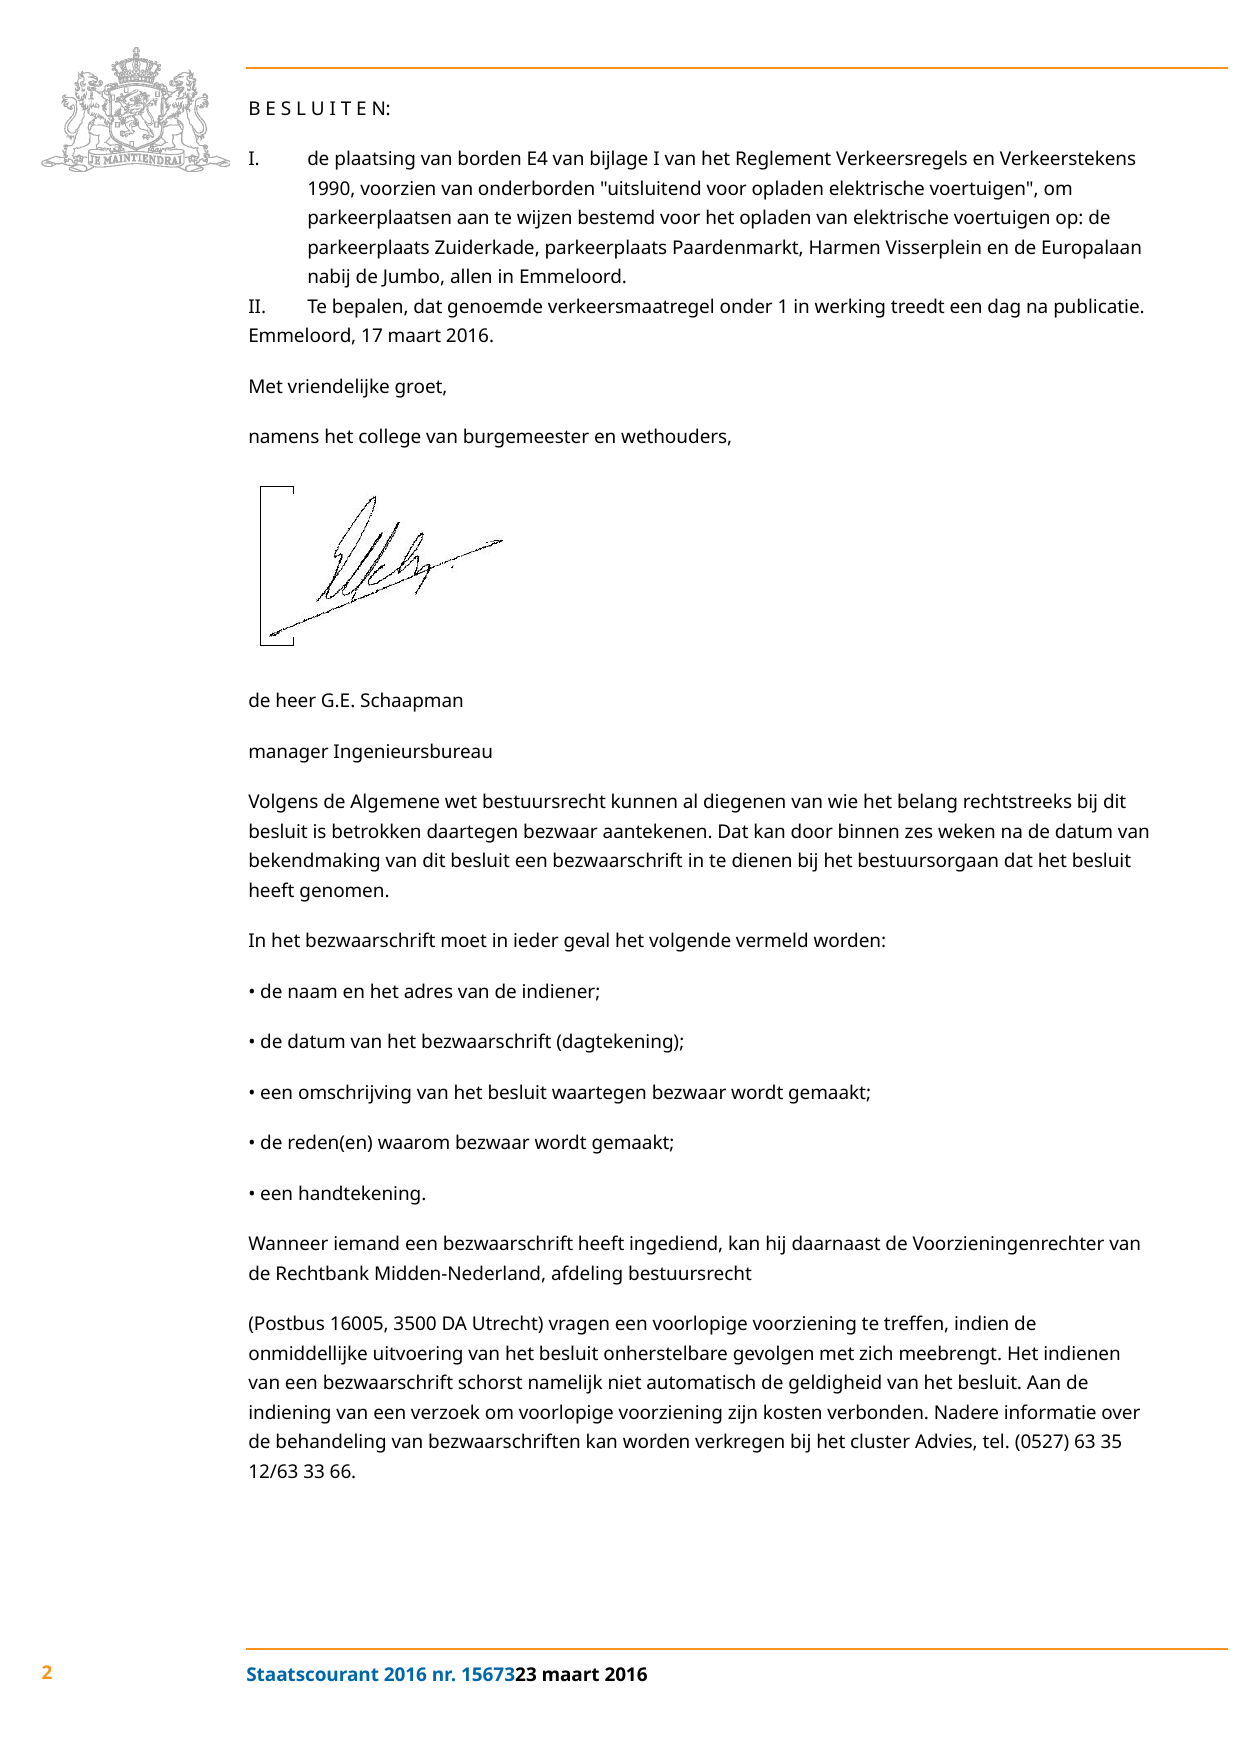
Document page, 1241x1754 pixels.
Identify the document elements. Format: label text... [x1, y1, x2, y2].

text • de naam en het adres van de indiener; [248, 978, 1152, 1004]
text B E S L U I T E N: [248, 95, 1152, 121]
text • de reden(en) waarom bezwaar wordt gemaakt; [248, 1129, 1152, 1155]
picture [268, 494, 505, 637]
text Met vriendelijke groet, [248, 373, 1152, 399]
picture [41, 47, 231, 172]
text Volgens de Algemene wet bestuursrecht kunnen al diegenen van wie het belang rechtstreeks bij dit besluit is betrokken daartegen bezwaar aantekenen. Dat kan door binnen zes weken na de datum van bekendmaking van dit besluit een bezwaarschrift in te dienen bij het bestuursorgaan dat het besluit heeft genomen. [248, 788, 1152, 903]
text Emmeloord, 17 maart 2016. [248, 323, 1152, 348]
text • de datum van het bezwaarschrift (dagtekening); [248, 1028, 1152, 1054]
text • een handtekening. [248, 1180, 1152, 1206]
text namens het college van burgemeester en wethouders, [248, 423, 1152, 449]
list Te bepalen, dat genoemde verkeersmaatregel onder 1 in werking treedt een dag na publicatie. [248, 293, 1152, 319]
text Wanneer iemand een bezwaarschrift heeft ingediend, kan hij daarnaast de Voorzieningenrechter van de Rechtbank Midden-Nederland, afdeling bestuursrecht [248, 1230, 1152, 1286]
text manager Ingenieursbureau [248, 738, 1152, 764]
text In het bezwaarschrift moet in ieder geval het volgende vermeld worden: [248, 928, 1152, 953]
text • een omschrijving van het besluit waartegen bezwaar wordt gemaakt; [248, 1079, 1152, 1105]
text (Postbus 16005, 3500 DA Utrecht) vragen een voorlopige voorziening te treffen, indien de onmiddellijke uitvoering van het besluit onherstelbare gevolgen met zich meebrengt. Het indienen van een bezwaarschrift schorst namelijk niet automatisch de geldigheid van het besluit. Aan de indiening van een verzoek om voorlopige voorziening zijn kosten verbonden. Nadere informatie over de behandeling van bezwaarschriften kan worden verkregen bij het cluster Advies, tel. (0527) 63 35 12/63 33 66. [248, 1310, 1152, 1484]
text de heer G.E. Schaapman [248, 688, 1152, 713]
list de plaatsing van borden E4 van bijlage I van het Reglement Verkeersregels en Verkeerstekens 1990, voorzien van onderborden "uitsluitend voor opladen elektrische voertuigen", om parkeerplaatsen aan te wijzen bestemd voor het opladen van elektrische voertuigen op: de parkeerplaats Zuiderkade, parkeerplaats Paardenmarkt, Harmen Visserplein en de Europalaan nabij de Jumbo, allen in Emmeloord. [248, 145, 1152, 289]
